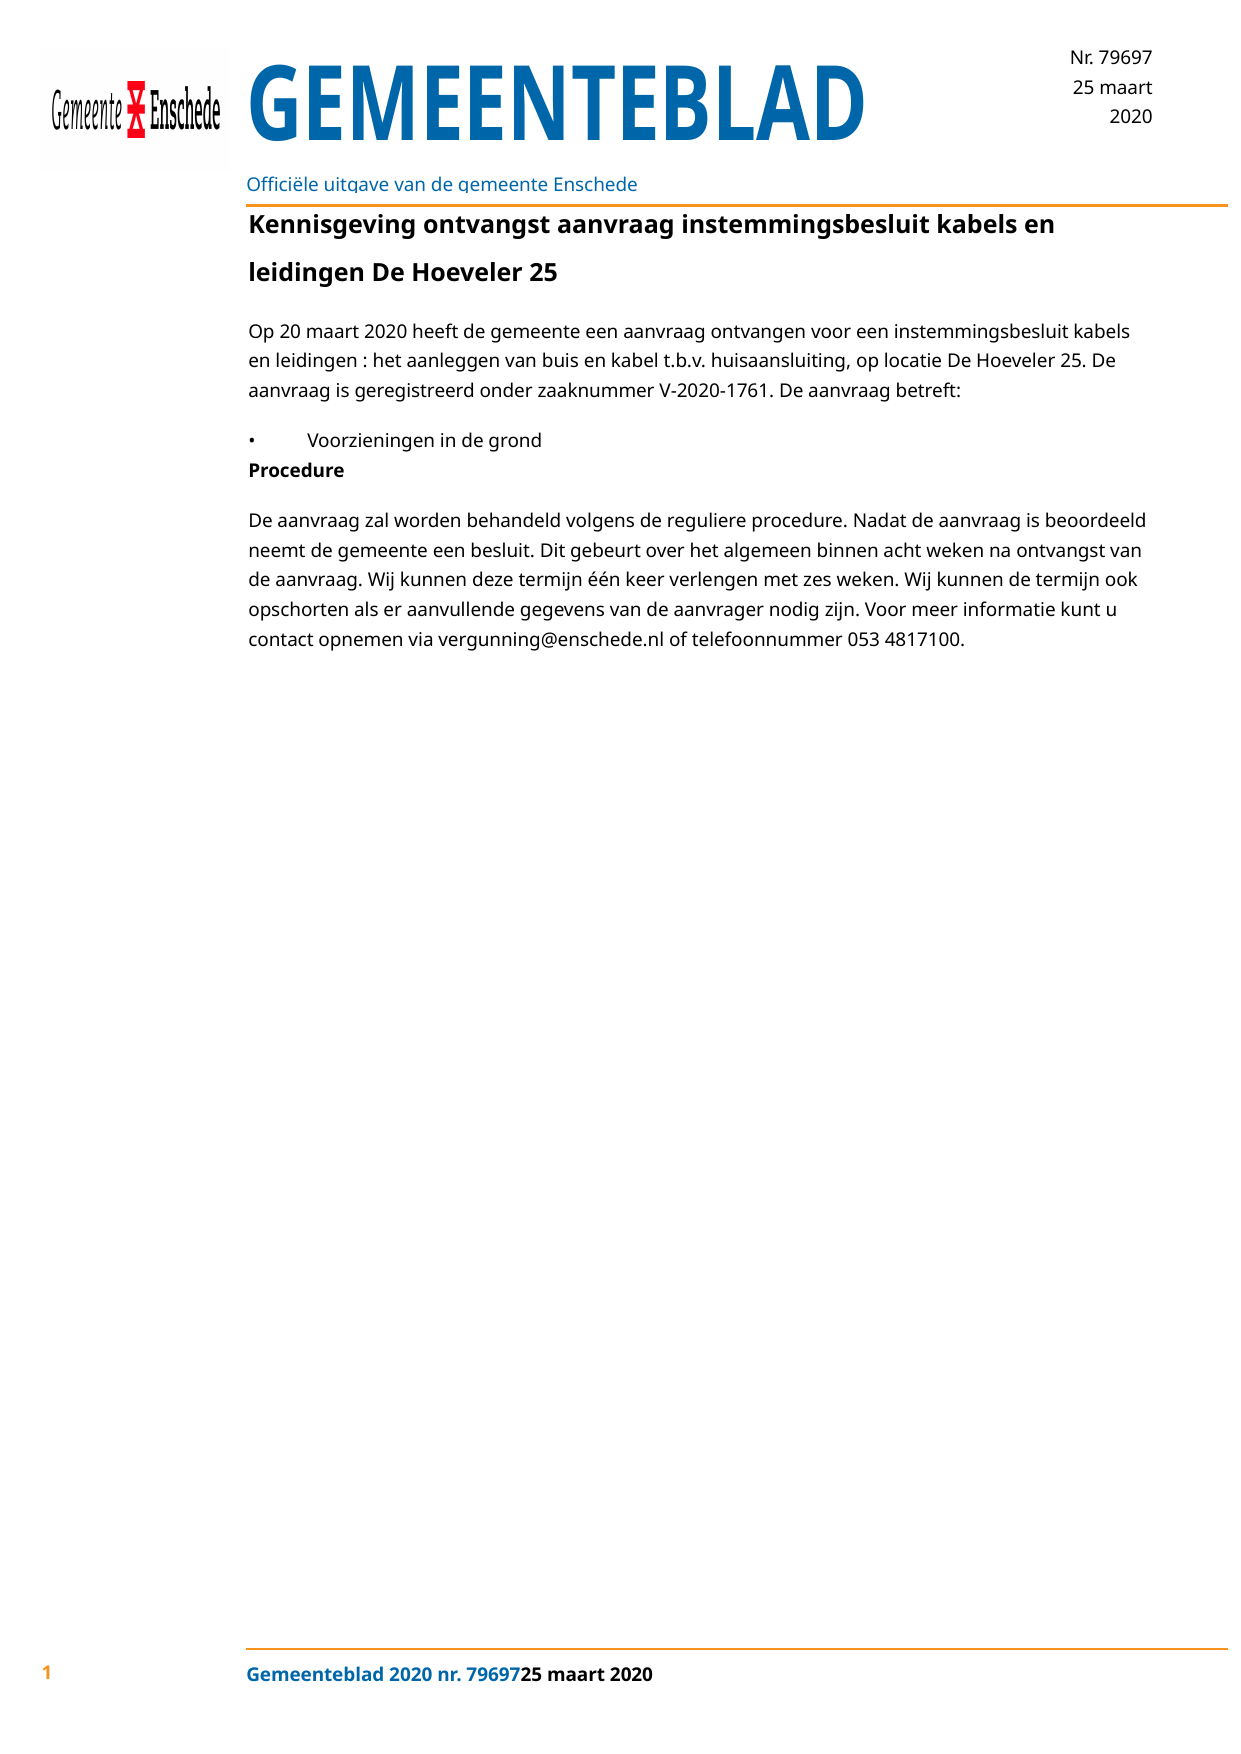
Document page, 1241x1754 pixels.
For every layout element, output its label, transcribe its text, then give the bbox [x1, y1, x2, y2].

text Kennisgeving ontvangst aanvraag instemmingsbesluit kabels en leidingen De Hoeveler 25 [248, 207, 1152, 288]
list Voorzieningen in de grond [248, 427, 1152, 453]
picture [41, 47, 231, 172]
text Op 20 maart 2020 heeft de gemeente een aanvraag ontvangen voor een instemmingsbesluit kabels en leidingen : het aanleggen van buis en kabel t.b.v. huisaansluiting, op locatie De Hoeveler 25. De aanvraag is geregistreerd onder zaaknummer V-2020-1761. De aanvraag betreft: [248, 318, 1152, 403]
text De aanvraag zal worden behandeld volgens de reguliere procedure. Nadat de aanvraag is beoordeeld neemt de gemeente een besluit. Dit gebeurt over het algemeen binnen acht weken na ontvangst van de aanvraag. Wij kunnen deze termijn één keer verlengen met zes weken. Wij kunnen de termijn ook opschorten als er aanvullende gegevens van de aanvrager nodig zijn. Voor meer informatie kunt u contact opnemen via vergunning@enschede.nl of telefoonnummer 053 4817100. [248, 507, 1152, 652]
text Procedure [248, 457, 1152, 483]
